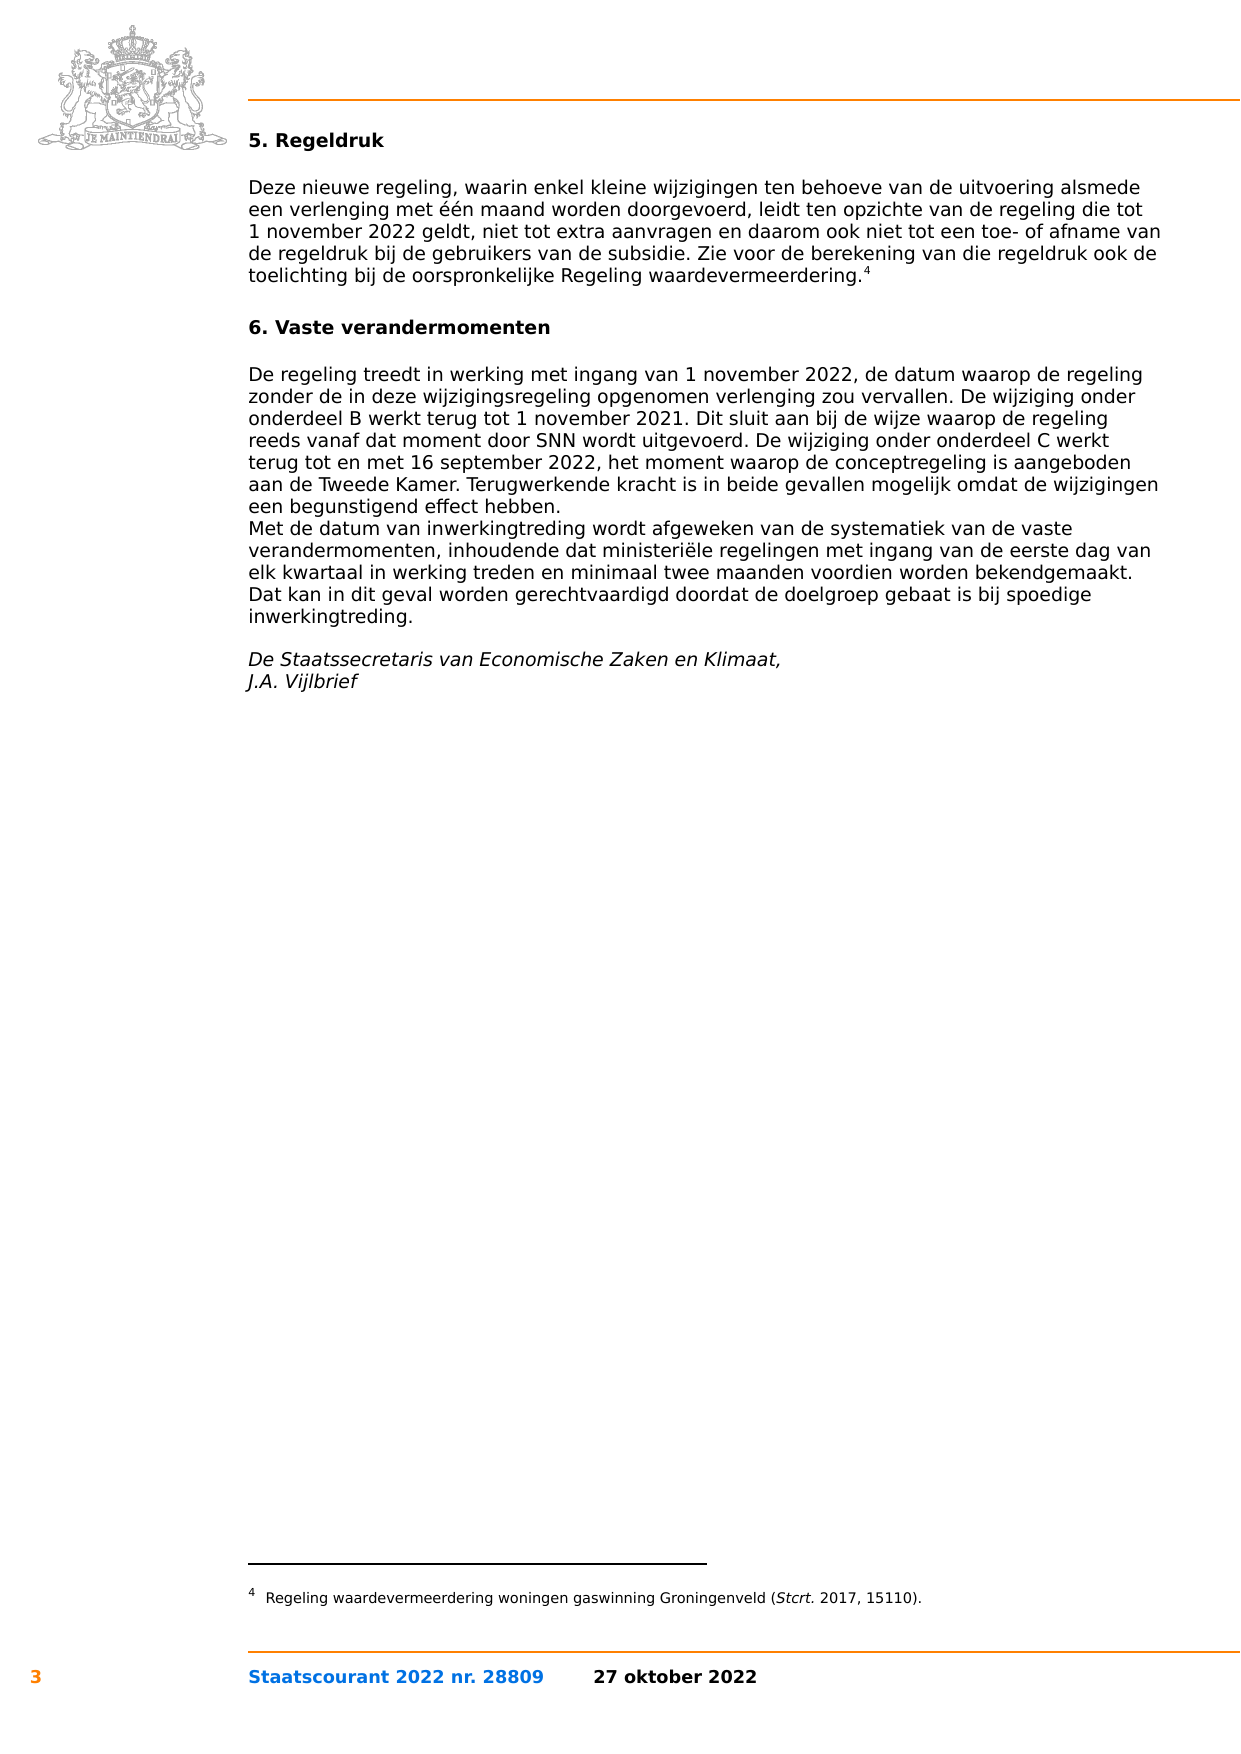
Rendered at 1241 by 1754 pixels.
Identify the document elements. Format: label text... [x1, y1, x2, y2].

text Regeling waardevermeerdering woningen gaswinning Groningenveld (Stcrt. 2017, 15110). [248, 1586, 1163, 1608]
text De regeling treedt in werking met ingang van 1 november 2022, de datum waarop de regeling zonder de in deze wijzigingsregeling opgenomen verlenging zou vervallen. De wijziging onder onderdeel B werkt terug tot 1 november 2021. Dit sluit aan bij de wijze waarop de regeling reeds vanaf dat moment door SNN wordt uitgevoerd. De wijziging onder onderdeel C werkt terug tot en met 16 september 2022, het moment waarop de conceptregeling is aangeboden aan de Tweede Kamer. Terugwerkende kracht is in beide gevallen mogelijk omdat de wijzigingen een begunstigend effect hebben. [248, 364, 1163, 518]
text De Staatssecretaris van Economische Zaken en Klimaat, J.A. Vijlbrief [248, 649, 1163, 693]
subtitle 6. Vaste verandermomenten [248, 317, 1163, 339]
text Met de datum van inwerkingtreding wordt afgeweken van de systematiek van de vaste verandermomenten, inhoudende dat ministeriële regelingen met ingang van de eerste dag van elk kwartaal in werking treden en minimaal twee maanden voordien worden bekendgemaakt. Dat kan in dit geval worden gerechtvaardigd doordat de doelgroep gebaat is bij spoedige inwerkingtreding. [248, 518, 1163, 627]
subtitle 5. Regeldruk [248, 130, 1163, 152]
picture [38, 25, 227, 150]
text Deze nieuwe regeling, waarin enkel kleine wijzigingen ten behoeve van de uitvoering alsmede een verlenging met één maand worden doorgevoerd, leidt ten opzichte van de regeling die tot 1 november 2022 geldt, niet tot extra aanvragen en daarom ook niet tot een toe- of afname van de regeldruk bij de gebruikers van de subsidie. Zie voor de berekening van die regeldruk ook de toelichting bij de oorspronkelijke Regeling waardevermeerdering. [248, 177, 1163, 287]
